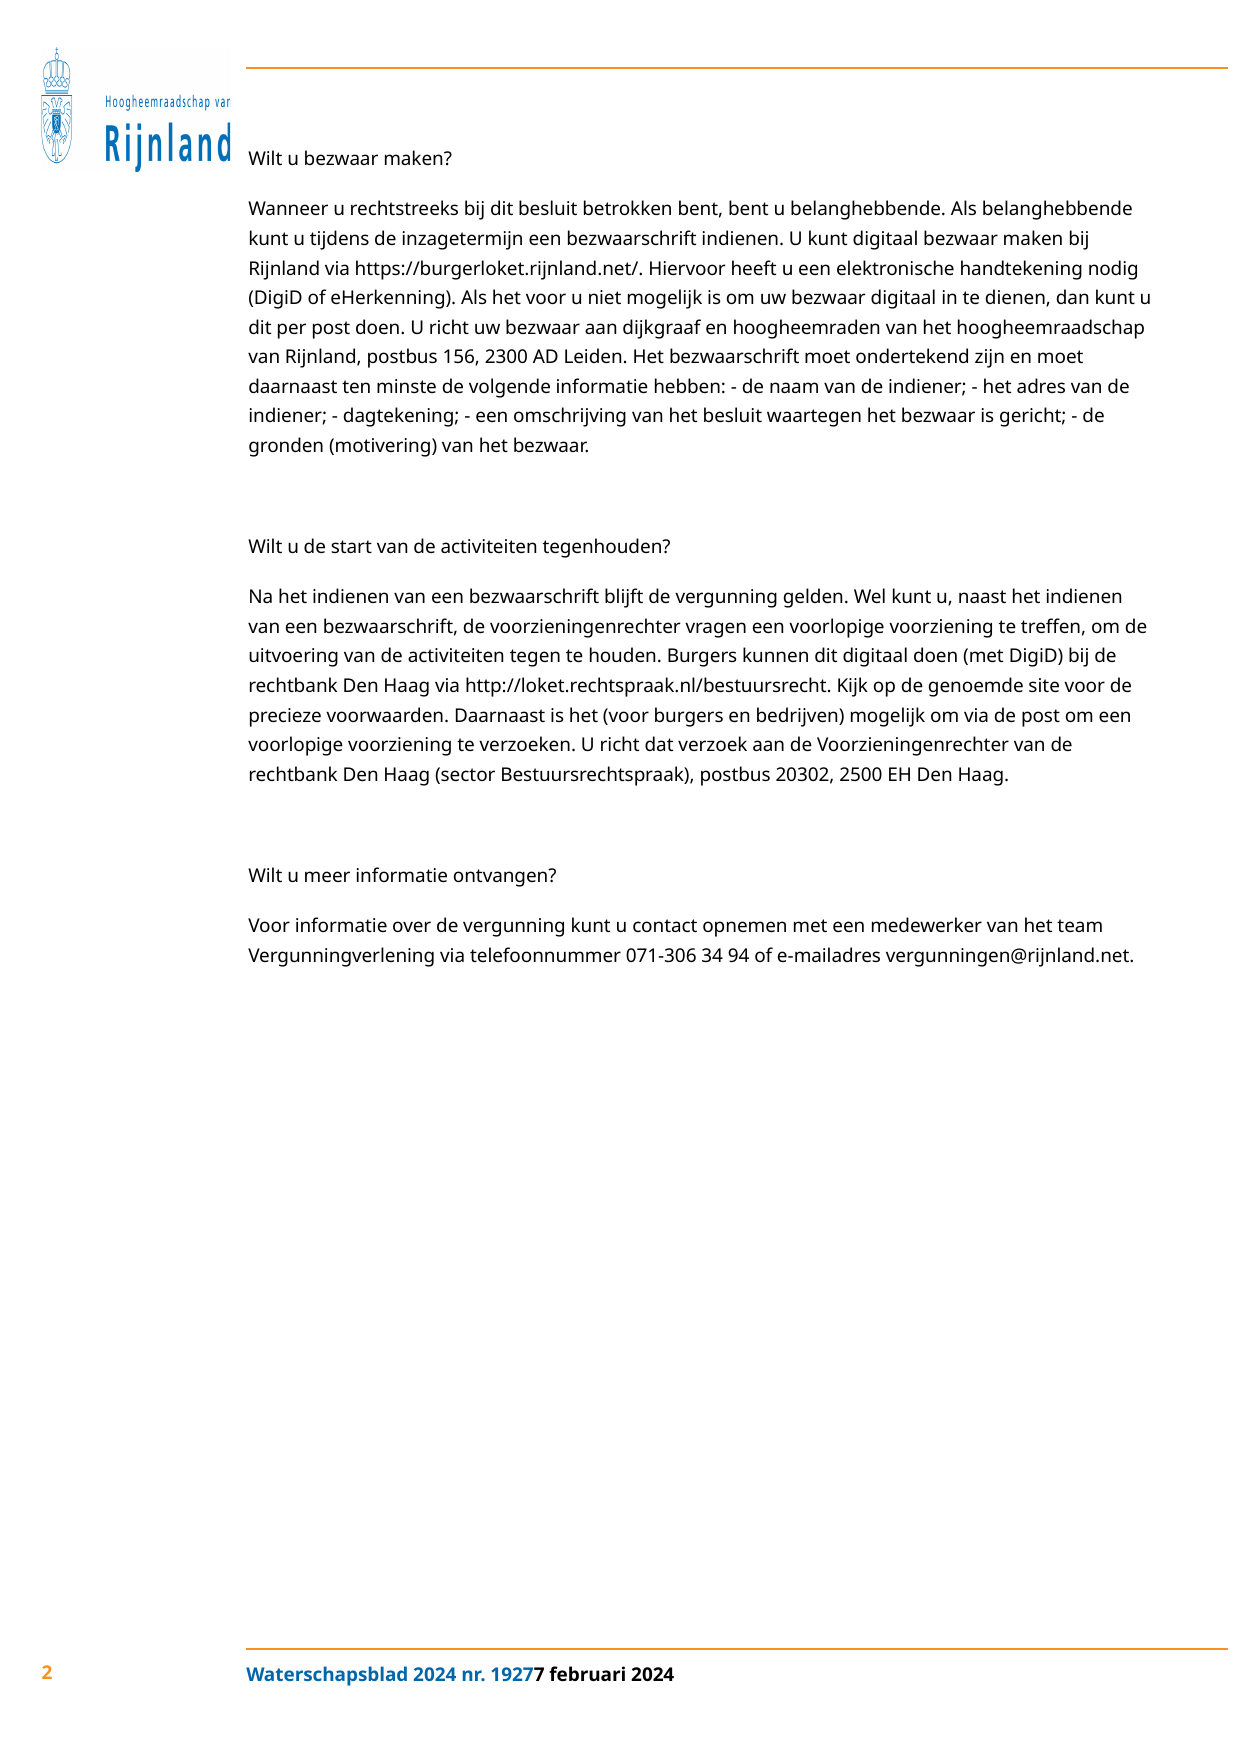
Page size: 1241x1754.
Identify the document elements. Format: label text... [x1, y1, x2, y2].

text Voor informatie over de vergunning kunt u contact opnemen met een medewerker van het team Vergunningverlening via telefoonnummer 071-306 34 94 of e-mailadres vergunningen@rijnland.net. [248, 912, 1152, 968]
text Wanneer u rechtstreeks bij dit besluit betrokken bent, bent u belanghebbende. Als belanghebbende kunt u tijdens de inzagetermijn een bezwaarschrift indienen. U kunt digitaal bezwaar maken bij Rijnland via https://burgerloket.rijnland.net/. Hiervoor heeft u een elektronische handtekening nodig (DigiD of eHerkenning). Als het voor u niet mogelijk is om uw bezwaar digitaal in te dienen, dan kunt u dit per post doen. U richt uw bezwaar aan dijkgraaf en hoogheemraden van het hoogheemraadschap van Rijnland, postbus 156, 2300 AD Leiden. Het bezwaarschrift moet ondertekend zijn en moet daarnaast ten minste de volgende informatie hebben: - de naam van de indiener; - het adres van de indiener; - dagtekening; - een omschrijving van het besluit waartegen het bezwaar is gericht; - de gronden (motivering) van het bezwaar. [248, 196, 1152, 458]
text Wilt u de start van de activiteiten tegenhouden? [248, 533, 1152, 559]
text Wilt u bezwaar maken? [248, 145, 1152, 171]
picture [41, 47, 231, 172]
text Na het indienen van een bezwaarschrift blijft de vergunning gelden. Wel kunt u, naast het indienen van een bezwaarschrift, de voorzieningenrechter vragen een voorlopige voorziening te treffen, om de uitvoering van de activiteiten tegen te houden. Burgers kunnen dit digitaal doen (met DigiD) bij de rechtbank Den Haag via http://loket.rechtspraak.nl/bestuursrecht. Kijk op de genoemde site voor de precieze voorwaarden. Daarnaast is het (voor burgers en bedrijven) mogelijk om via de post om een voorlopige voorziening te verzoeken. U richt dat verzoek aan de Voorzieningenrechter van de rechtbank Den Haag (sector Bestuursrechtspraak), postbus 20302, 2500 EH Den Haag. [248, 583, 1152, 787]
text Wilt u meer informatie ontvangen? [248, 862, 1152, 888]
